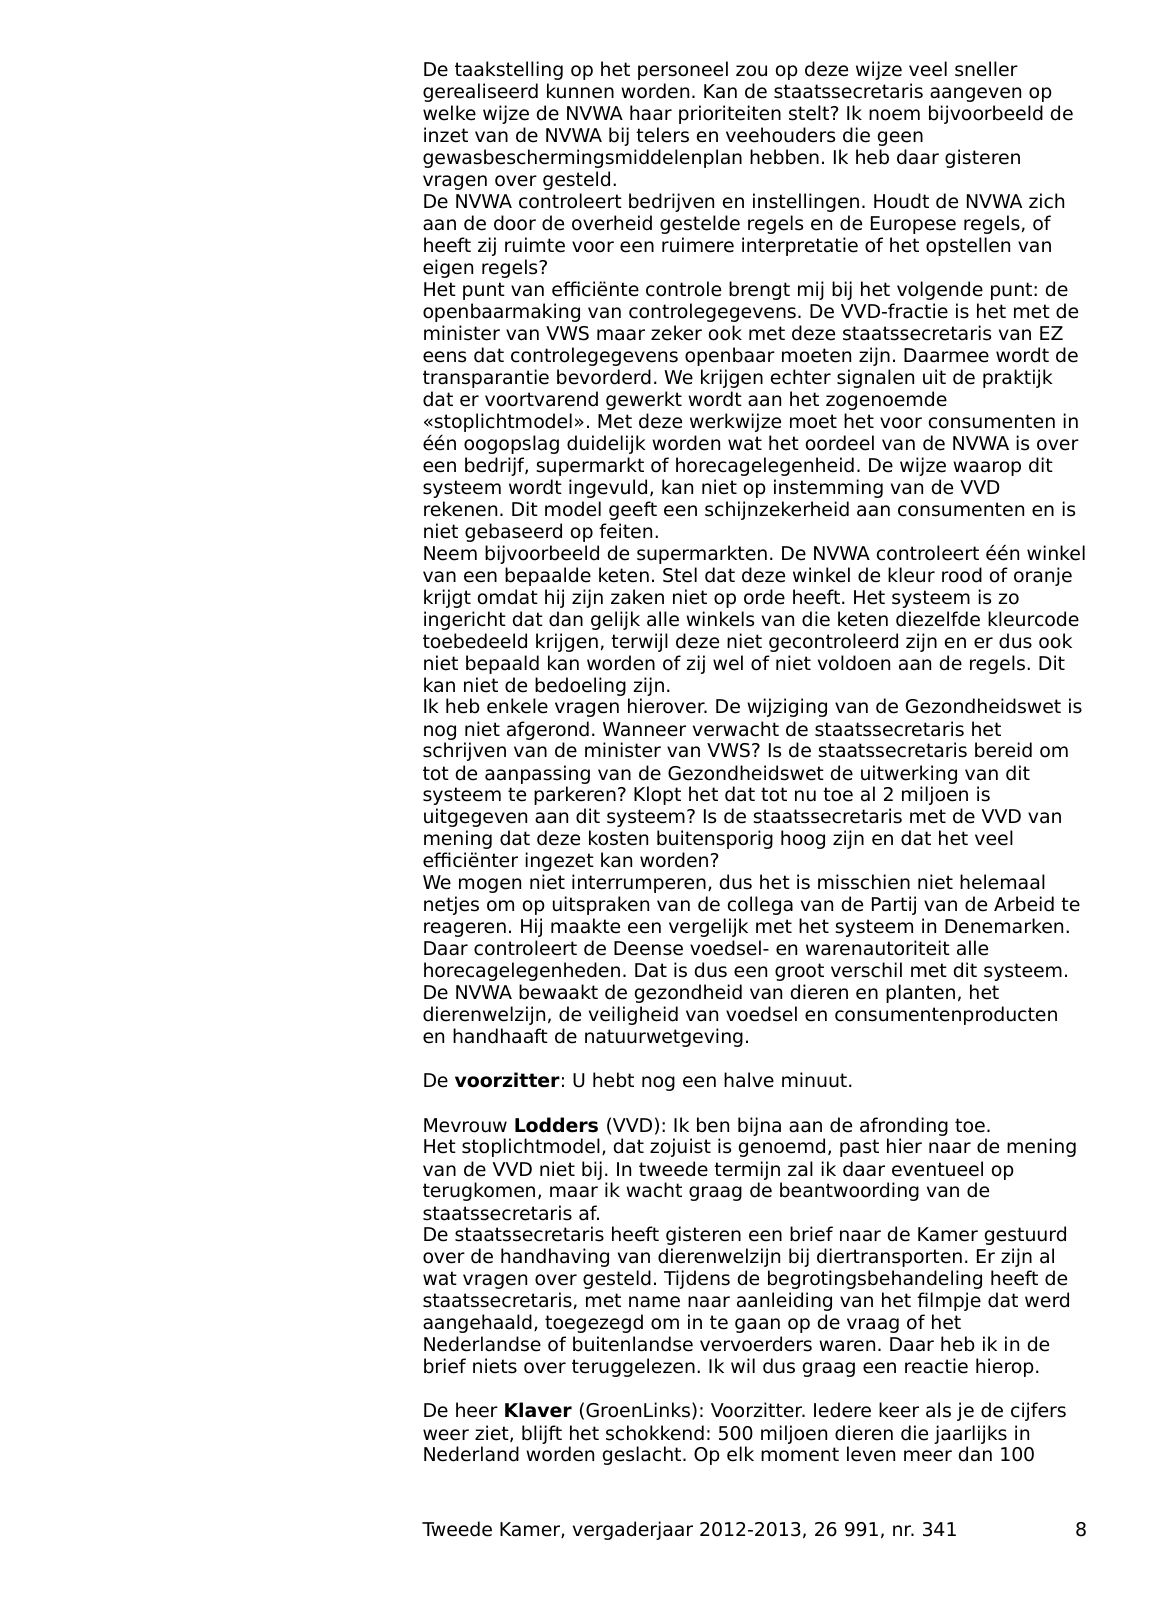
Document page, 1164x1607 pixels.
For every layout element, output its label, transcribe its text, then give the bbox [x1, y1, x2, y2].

text De taakstelling op het personeel zou op deze wijze veel sneller gerealiseerd kunnen worden. Kan de staatssecretaris aangeven op welke wijze de NVWA haar prioriteiten stelt? Ik noem bijvoorbeeld de inzet van de NVWA bij telers en veehouders die geen gewasbeschermingsmiddelenplan hebben. Ik heb daar gisteren vragen over gesteld. [422, 59, 1087, 191]
text Ik heb enkele vragen hierover. De wijziging van de Gezondheidswet is nog niet afgerond. Wanneer verwacht de staatssecretaris het schrijven van de minister van VWS? Is de staatssecretaris bereid om tot de aanpassing van de Gezondheidswet de uitwerking van dit systeem te parkeren? Klopt het dat tot nu toe al 2 miljoen is uitgegeven aan dit systeem? Is de staatssecretaris met de VVD van mening dat deze kosten buitensporig hoog zijn en dat het veel efficiënter ingezet kan worden? [422, 696, 1087, 872]
text De staatssecretaris heeft gisteren een brief naar de Kamer gestuurd over de handhaving van dierenwelzijn bij diertransporten. Er zijn al wat vragen over gesteld. Tijdens de begrotingsbehandeling heeft de staatssecretaris, met name naar aanleiding van het filmpje dat werd aangehaald, toegezegd om in te gaan op de vraag of het Nederlandse of buitenlandse vervoerders waren. Daar heb ik in de brief niets over teruggelezen. Ik wil dus graag een reactie hierop. [422, 1224, 1087, 1378]
text Neem bijvoorbeeld de supermarkten. De NVWA controleert één winkel van een bepaalde keten. Stel dat deze winkel de kleur rood of oranje krijgt omdat hij zijn zaken niet op orde heeft. Het systeem is zo ingericht dat dan gelijk alle winkels van die keten diezelfde kleurcode toebedeeld krijgen, terwijl deze niet gecontroleerd zijn en er dus ook niet bepaald kan worden of zij wel of niet voldoen aan de regels. Dit kan niet de bedoeling zijn. [422, 543, 1087, 696]
text Het punt van efficiënte controle brengt mij bij het volgende punt: de openbaarmaking van controlegegevens. De VVD-fractie is het met de minister van VWS maar zeker ook met deze staatssecretaris van EZ eens dat controlegegevens openbaar moeten zijn. Daarmee wordt de transparantie bevorderd. We krijgen echter signalen uit de praktijk dat er voortvarend gewerkt wordt aan het zogenoemde «stoplichtmodel». Met deze werkwijze moet het voor consumenten in één oogopslag duidelijk worden wat het oordeel van de NVWA is over een bedrijf, supermarkt of horecagelegenheid. De wijze waarop dit systeem wordt ingevuld, kan niet op instemming van de VVD rekenen. Dit model geeft een schijnzekerheid aan consumenten en is niet gebaseerd op feiten. [422, 279, 1087, 543]
text De NVWA controleert bedrijven en instellingen. Houdt de NVWA zich aan de door de overheid gestelde regels en de Europese regels, of heeft zij ruimte voor een ruimere interpretatie of het opstellen van eigen regels? [422, 191, 1087, 279]
text Mevrouw Lodders (VVD): Ik ben bijna aan de afronding toe. [422, 1114, 1087, 1136]
text De heer Klaver (GroenLinks): Voorzitter. Iedere keer als je de cijfers weer ziet, blijft het schokkend: 500 miljoen dieren die jaarlijks in Nederland worden geslacht. Op elk moment leven meer dan 100 [422, 1400, 1087, 1466]
text De voorzitter: U hebt nog een halve minuut. [422, 1070, 1087, 1092]
text Het stoplichtmodel, dat zojuist is genoemd, past hier naar de mening van de VVD niet bij. In tweede termijn zal ik daar eventueel op terugkomen, maar ik wacht graag de beantwoording van de staatssecretaris af. [422, 1136, 1087, 1224]
text De NVWA bewaakt de gezondheid van dieren en planten, het dierenwelzijn, de veiligheid van voedsel en consumentenproducten en handhaaft de natuurwetgeving. [422, 982, 1087, 1048]
text We mogen niet interrumperen, dus het is misschien niet helemaal netjes om op uitspraken van de collega van de Partij van de Arbeid te reageren. Hij maakte een vergelijk met het systeem in Denemarken. Daar controleert de Deense voedsel- en warenautoriteit alle horecagelegenheden. Dat is dus een groot verschil met dit systeem. [422, 872, 1087, 982]
